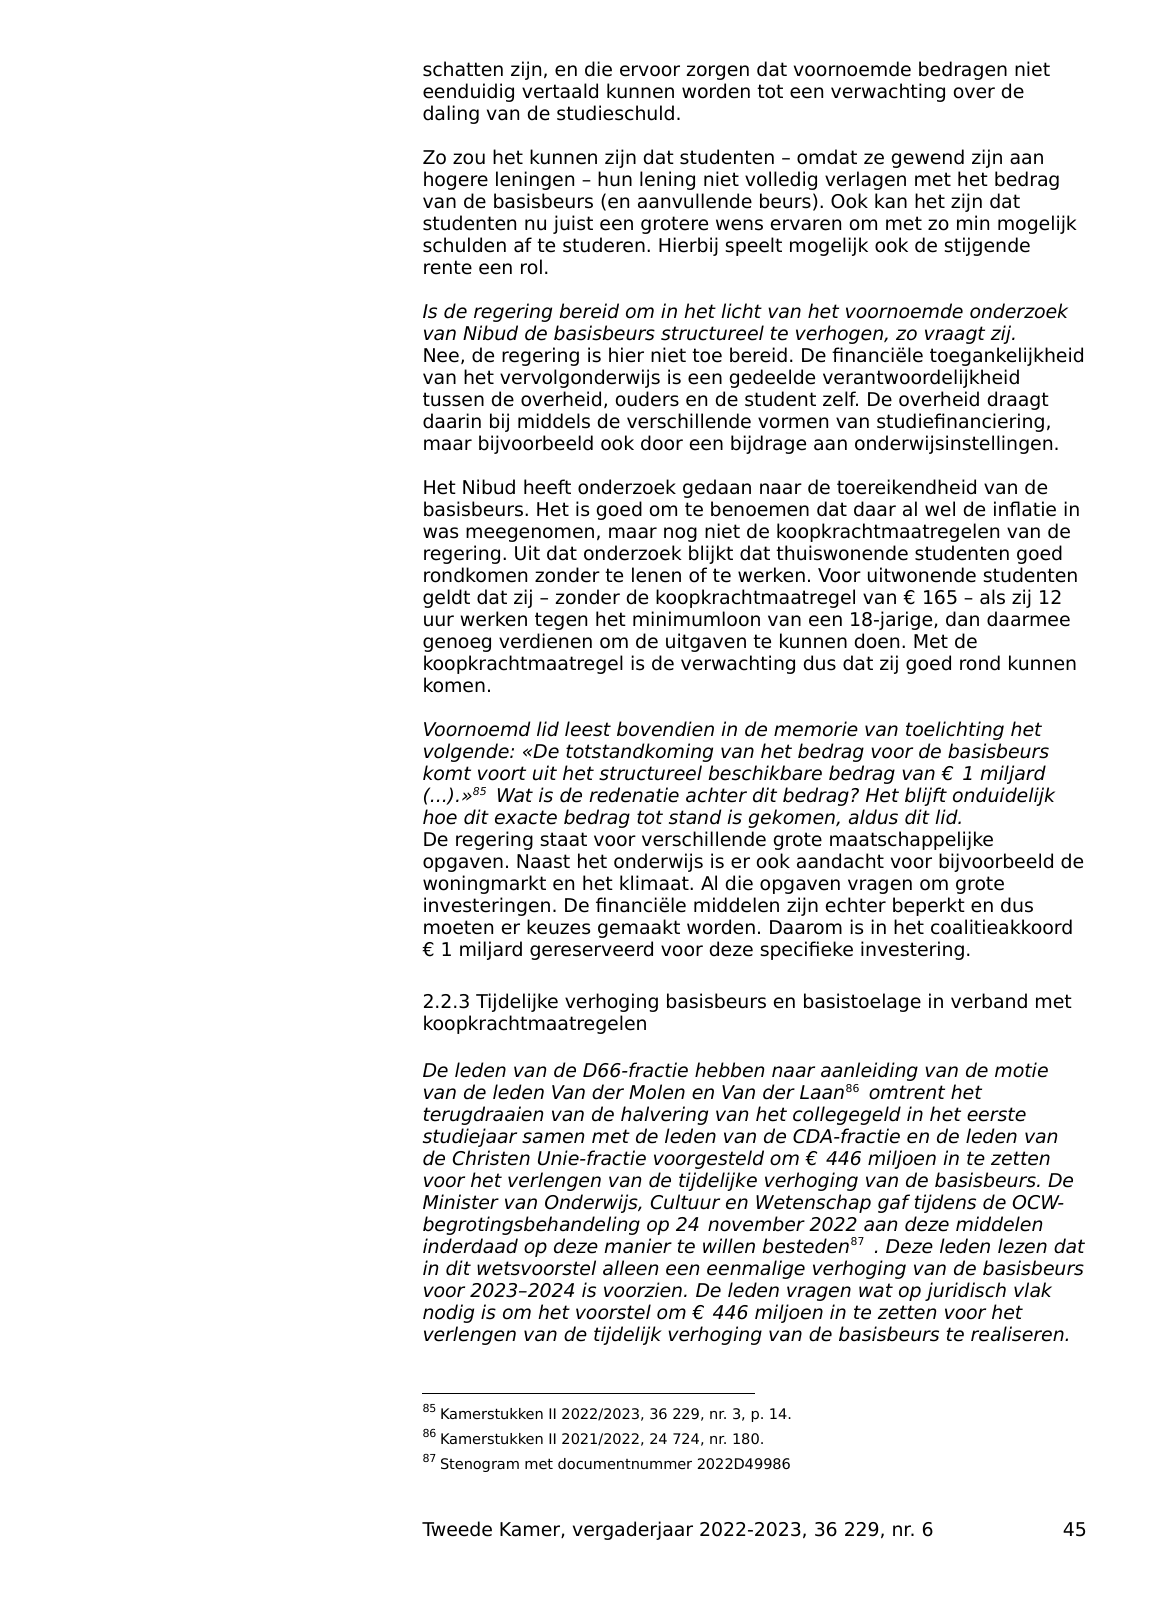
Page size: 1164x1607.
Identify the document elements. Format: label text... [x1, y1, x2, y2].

text Zo zou het kunnen zijn dat studenten – omdat ze gewend zijn aan hogere leningen – hun lening niet volledig verlagen met het bedrag van de basisbeurs (en aanvullende beurs). Ook kan het zijn dat studenten nu juist een grotere wens ervaren om met zo min mogelijk schulden af te studeren. Hierbij speelt mogelijk ook de stijgende rente een rol. [422, 147, 1087, 279]
text Het Nibud heeft onderzoek gedaan naar de toereikendheid van de basisbeurs. Het is goed om te benoemen dat daar al wel de inflatie in was meegenomen, maar nog niet de koopkrachtmaatregelen van de regering. Uit dat onderzoek blijkt dat thuiswonende studenten goed rondkomen zonder te lenen of te werken. Voor uitwonende studenten geldt dat zij – zonder de koopkrachtmaatregel van € 165 – als zij 12 uur werken tegen het minimumloon van een 18-jarige, dan daarmee genoeg verdienen om de uitgaven te kunnen doen. Met de koopkrachtmaatregel is de verwachting dus dat zij goed rond kunnen komen. [422, 477, 1087, 697]
text Nee, de regering is hier niet toe bereid. De financiële toegankelijkheid van het vervolgonderwijs is een gedeelde verantwoordelijkheid tussen de overheid, ouders en de student zelf. De overheid draagt daarin bij middels de verschillende vormen van studiefinanciering, maar bijvoorbeeld ook door een bijdrage aan onderwijsinstellingen. [422, 345, 1087, 455]
text Stenogram met documentnummer 2022D49986 [422, 1452, 1087, 1474]
text schatten zijn, en die ervoor zorgen dat voornoemde bedragen niet eenduidig vertaald kunnen worden tot een verwachting over de daling van de studieschuld. [422, 59, 1087, 125]
text Voornoemd lid leest bovendien in de memorie van toelichting het volgende: «De totstandkoming van het bedrag voor de basisbeurs komt voort uit het structureel beschikbare bedrag van € 1 miljard (...).» Wat is de redenatie achter dit bedrag? Het blijft onduidelijk hoe dit exacte bedrag tot stand is gekomen, aldus dit lid. [422, 719, 1087, 829]
text Is de regering bereid om in het licht van het voornoemde onderzoek van Nibud de basisbeurs structureel te verhogen, zo vraagt zij. [422, 301, 1087, 345]
text Kamerstukken II 2022/2023, 36 229, nr. 3, p. 14. [422, 1402, 1087, 1424]
subtitle 2.2.3 Tijdelijke verhoging basisbeurs en basistoelage in verband met koopkrachtmaatregelen [422, 991, 1087, 1035]
text Kamerstukken II 2021/2022, 24 724, nr. 180. [422, 1427, 1087, 1449]
text De regering staat voor verschillende grote maatschappelijke opgaven. Naast het onderwijs is er ook aandacht voor bijvoorbeeld de woningmarkt en het klimaat. Al die opgaven vragen om grote investeringen. De financiële middelen zijn echter beperkt en dus moeten er keuzes gemaakt worden. Daarom is in het coalitieakkoord € 1 miljard gereserveerd voor deze specifieke investering. [422, 829, 1087, 961]
text De leden van de D66-fractie hebben naar aanleiding van de motie van de leden Van der Molen en Van der Laan omtrent het terugdraaien van de halvering van het collegegeld in het eerste studiejaar samen met de leden van de CDA-fractie en de leden van de Christen Unie-fractie voorgesteld om € 446 miljoen in te zetten voor het verlengen van de tijdelijke verhoging van de basisbeurs. De Minister van Onderwijs, Cultuur en Wetenschap gaf tijdens de OCW-begrotingsbehandeling op 24 november 2022 aan deze middelen inderdaad op deze manier te willen besteden . Deze leden lezen dat in dit wetsvoorstel alleen een eenmalige verhoging van de basisbeurs voor 2023–2024 is voorzien. De leden vragen wat op juridisch vlak nodig is om het voorstel om € 446 miljoen in te zetten voor het verlengen van de tijdelijk verhoging van de basisbeurs te realiseren. [422, 1060, 1087, 1346]
